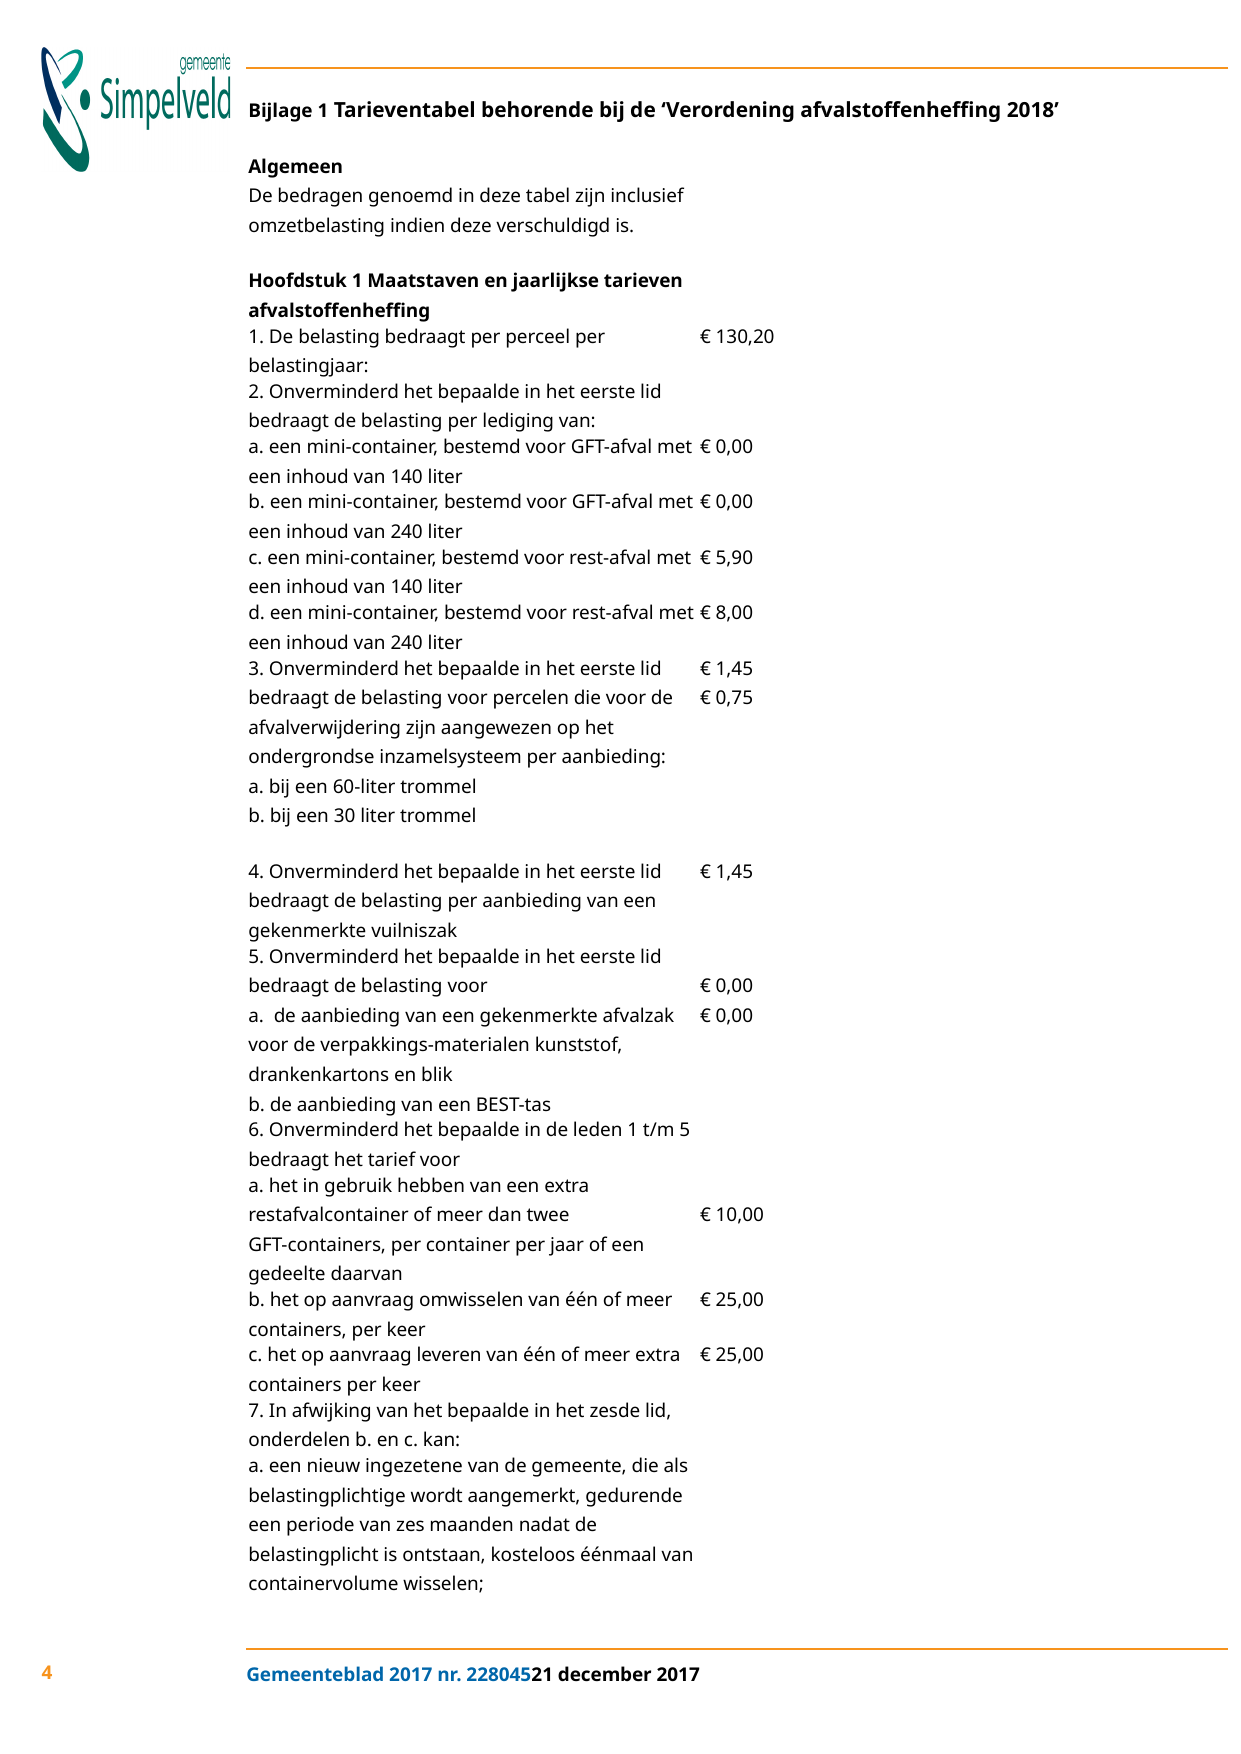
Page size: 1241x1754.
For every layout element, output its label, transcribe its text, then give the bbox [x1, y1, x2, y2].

table_cell d. een mini-container, bestemd voor rest-afval met een inhoud van 240 liter [248, 599, 700, 655]
table_cell [700, 378, 1152, 433]
table_cell € 0,00 [700, 434, 1152, 489]
table_cell € 10,00 [700, 1172, 1152, 1286]
table_cell c. het op aanvraag leveren van één of meer extra containers per keer [248, 1342, 700, 1397]
table_cell b. een mini-container, bestemd voor GFT-afval met een inhoud van 240 liter [248, 489, 700, 544]
table_cell 2. Onverminderd het bepaalde in het eerste lid bedraagt de belasting per lediging van: [248, 378, 700, 433]
table_cell € 25,00 [700, 1286, 1152, 1342]
table_cell a. een mini-container, bestemd voor GFT-afval met een inhoud van 140 liter [248, 434, 700, 489]
table_cell € 0,00 € 0,00 [700, 943, 1152, 1116]
table_cell € 130,20 [700, 323, 1152, 378]
table_cell a. het in gebruik hebben van een extra restafvalcontainer of meer dan twee GFT-containers, per container per jaar of een gedeelte daarvan [248, 1172, 700, 1286]
picture [41, 47, 231, 172]
table_cell c. een mini-container, bestemd voor rest-afval met een inhoud van 140 liter [248, 544, 700, 599]
table_cell 3. Onverminderd het bepaalde in het eerste lid bedraagt de belasting voor percelen die voor de afvalverwijdering zijn aangewezen op het ondergrondse inzamelsysteem per aanbieding: a. bij een 60-liter trommel b. bij een 30 liter trommel [248, 655, 700, 828]
table_header [700, 153, 1152, 267]
table_header Algemeen De bedragen genoemd in deze tabel zijn inclusief omzetbelasting indien deze verschuldigd is. [248, 153, 700, 267]
table_cell € 1,45 € 0,75 [700, 655, 1152, 828]
table_cell [700, 268, 1152, 323]
table_cell [700, 1116, 1152, 1172]
table_cell € 5,90 [700, 544, 1152, 599]
table_cell 1. De belasting bedraagt per perceel per belastingjaar: [248, 323, 700, 378]
table_cell [700, 1452, 1152, 1596]
table_cell € 25,00 [700, 1342, 1152, 1397]
table_cell € 8,00 [700, 599, 1152, 655]
table_cell 4. Onverminderd het bepaalde in het eerste lid bedraagt de belasting per aanbieding van een gekenmerkte vuilniszak [248, 828, 700, 943]
table_cell 6. Onverminderd het bepaalde in de leden 1 t/m 5 bedraagt het tarief voor [248, 1116, 700, 1172]
table_cell 5. Onverminderd het bepaalde in het eerste lid bedraagt de belasting voor a. de aanbieding van een gekenmerkte afvalzak voor de verpakkings-materialen kunststof, drankenkartons en blik b. de aanbieding van een BEST-tas [248, 943, 700, 1116]
table_cell € 0,00 [700, 489, 1152, 544]
table_cell € 1,45 [700, 828, 1152, 943]
table_cell [700, 1397, 1152, 1452]
table_cell b. het op aanvraag omwisselen van één of meer containers, per keer [248, 1286, 700, 1342]
table_cell Hoofdstuk 1 Maatstaven en jaarlijkse tarieven afvalstoffenheffing [248, 268, 700, 323]
table_cell 7. In afwijking van het bepaalde in het zesde lid, onderdelen b. en c. kan: [248, 1397, 700, 1452]
table_cell a. een nieuw ingezetene van de gemeente, die als belastingplichtige wordt aangemerkt, gedurende een periode van zes maanden nadat de belastingplicht is ontstaan, kosteloos éénmaal van containervolume wisselen; [248, 1452, 700, 1596]
text Bijlage 1 Tarieventabel behorende bij de ‘Verordening afvalstoffenheffing 2018’ [248, 95, 1152, 123]
